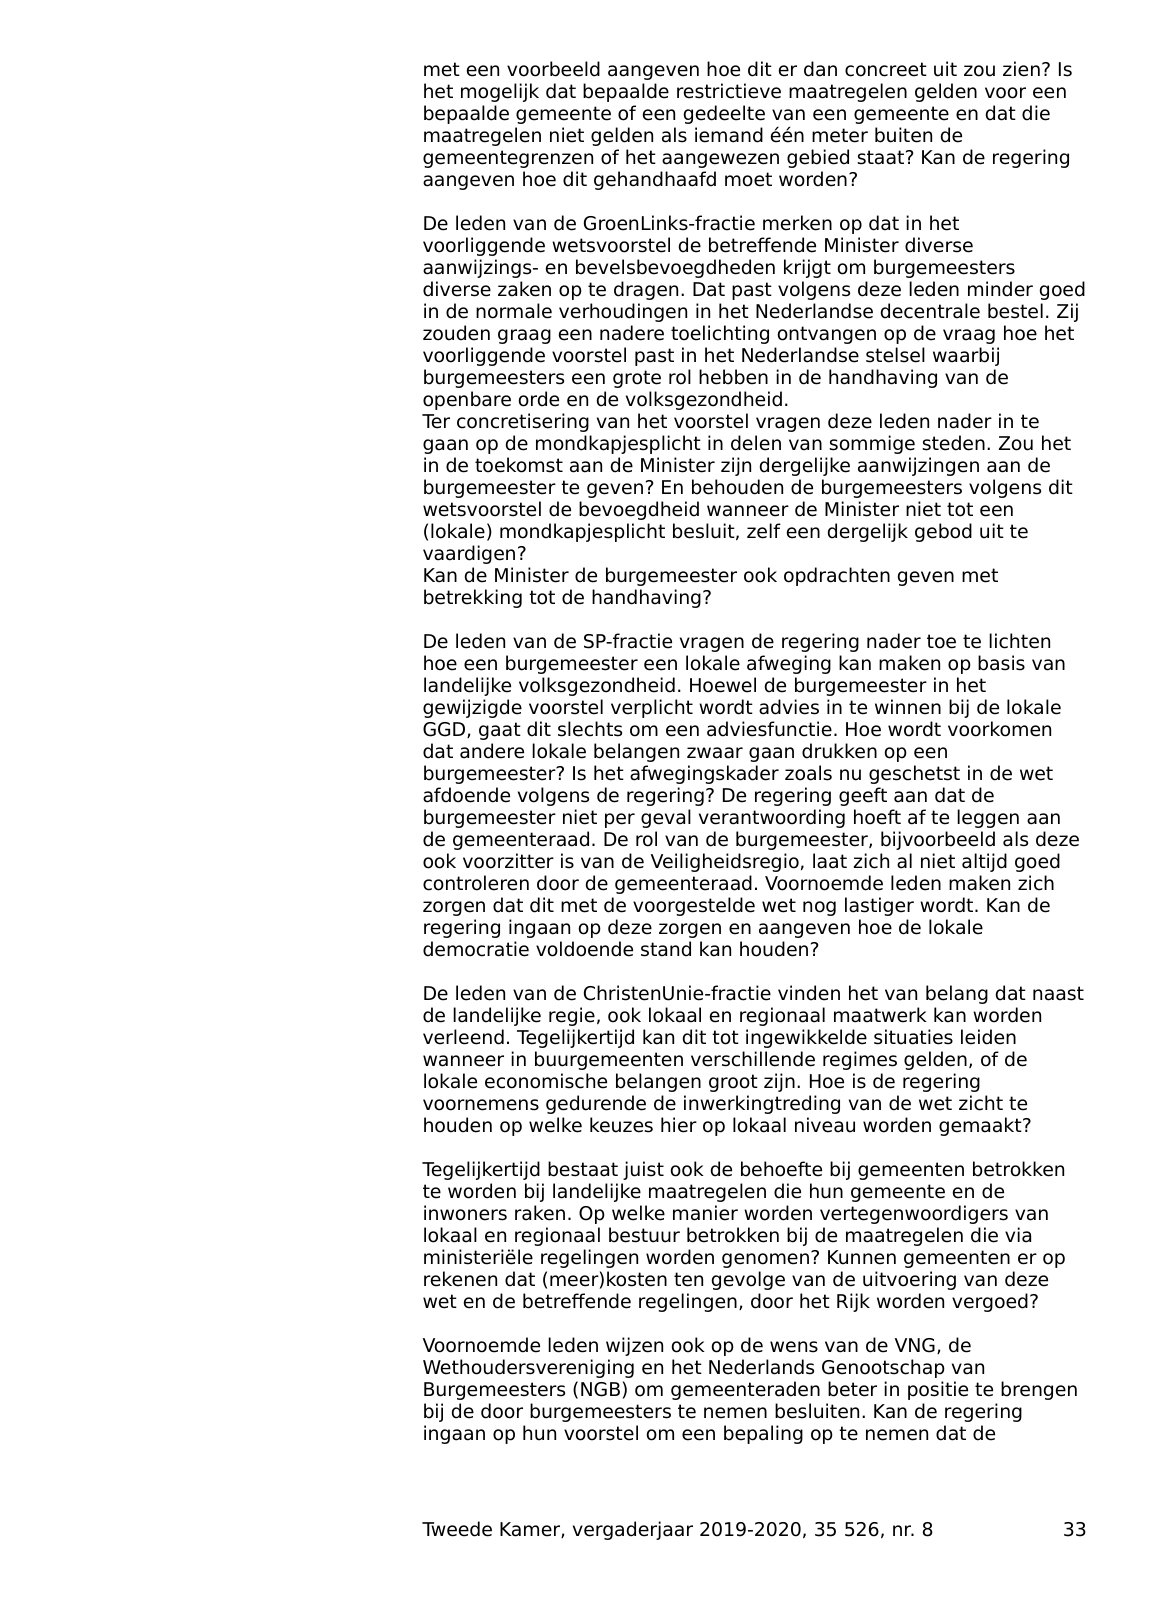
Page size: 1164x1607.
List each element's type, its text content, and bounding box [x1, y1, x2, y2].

text Ter concretisering van het voorstel vragen deze leden nader in te gaan op de mondkapjesplicht in delen van sommige steden. Zou het in de toekomst aan de Minister zijn dergelijke aanwijzingen aan de burgemeester te geven? En behouden de burgemeesters volgens dit wetsvoorstel de bevoegdheid wanneer de Minister niet tot een (lokale) mondkapjesplicht besluit, zelf een dergelijk gebod uit te vaardigen? [422, 411, 1087, 565]
text Kan de Minister de burgemeester ook opdrachten geven met betrekking tot de handhaving? [422, 565, 1087, 609]
text Tegelijkertijd bestaat juist ook de behoefte bij gemeenten betrokken te worden bij landelijke maatregelen die hun gemeente en de inwoners raken. Op welke manier worden vertegenwoordigers van lokaal en regionaal bestuur betrokken bij de maatregelen die via ministeriële regelingen worden genomen? Kunnen gemeenten er op rekenen dat (meer)kosten ten gevolge van de uitvoering van deze wet en de betreffende regelingen, door het Rijk worden vergoed? [422, 1159, 1087, 1313]
text De leden van de GroenLinks-fractie merken op dat in het voorliggende wetsvoorstel de betreffende Minister diverse aanwijzings- en bevelsbevoegdheden krijgt om burgemeesters diverse zaken op te dragen. Dat past volgens deze leden minder goed in de normale verhoudingen in het Nederlandse decentrale bestel. Zij zouden graag een nadere toelichting ontvangen op de vraag hoe het voorliggende voorstel past in het Nederlandse stelsel waarbij burgemeesters een grote rol hebben in de handhaving van de openbare orde en de volksgezondheid. [422, 213, 1087, 411]
text met een voorbeeld aangeven hoe dit er dan concreet uit zou zien? Is het mogelijk dat bepaalde restrictieve maatregelen gelden voor een bepaalde gemeente of een gedeelte van een gemeente en dat die maatregelen niet gelden als iemand één meter buiten de gemeentegrenzen of het aangewezen gebied staat? Kan de regering aangeven hoe dit gehandhaafd moet worden? [422, 59, 1087, 191]
text Voornoemde leden wijzen ook op de wens van de VNG, de Wethoudersvereniging en het Nederlands Genootschap van Burgemeesters (NGB) om gemeenteraden beter in positie te brengen bij de door burgemeesters te nemen besluiten. Kan de regering ingaan op hun voorstel om een bepaling op te nemen dat de [422, 1335, 1087, 1445]
text De leden van de ChristenUnie-fractie vinden het van belang dat naast de landelijke regie, ook lokaal en regionaal maatwerk kan worden verleend. Tegelijkertijd kan dit tot ingewikkelde situaties leiden wanneer in buurgemeenten verschillende regimes gelden, of de lokale economische belangen groot zijn. Hoe is de regering voornemens gedurende de inwerkingtreding van de wet zicht te houden op welke keuzes hier op lokaal niveau worden gemaakt? [422, 983, 1087, 1137]
text De leden van de SP-fractie vragen de regering nader toe te lichten hoe een burgemeester een lokale afweging kan maken op basis van landelijke volksgezondheid. Hoewel de burgemeester in het gewijzigde voorstel verplicht wordt advies in te winnen bij de lokale GGD, gaat dit slechts om een adviesfunctie. Hoe wordt voorkomen dat andere lokale belangen zwaar gaan drukken op een burgemeester? Is het afwegingskader zoals nu geschetst in de wet afdoende volgens de regering? De regering geeft aan dat de burgemeester niet per geval verantwoording hoeft af te leggen aan de gemeenteraad. De rol van de burgemeester, bijvoorbeeld als deze ook voorzitter is van de Veiligheidsregio, laat zich al niet altijd goed controleren door de gemeenteraad. Voornoemde leden maken zich zorgen dat dit met de voorgestelde wet nog lastiger wordt. Kan de regering ingaan op deze zorgen en aangeven hoe de lokale democratie voldoende stand kan houden? [422, 631, 1087, 961]
